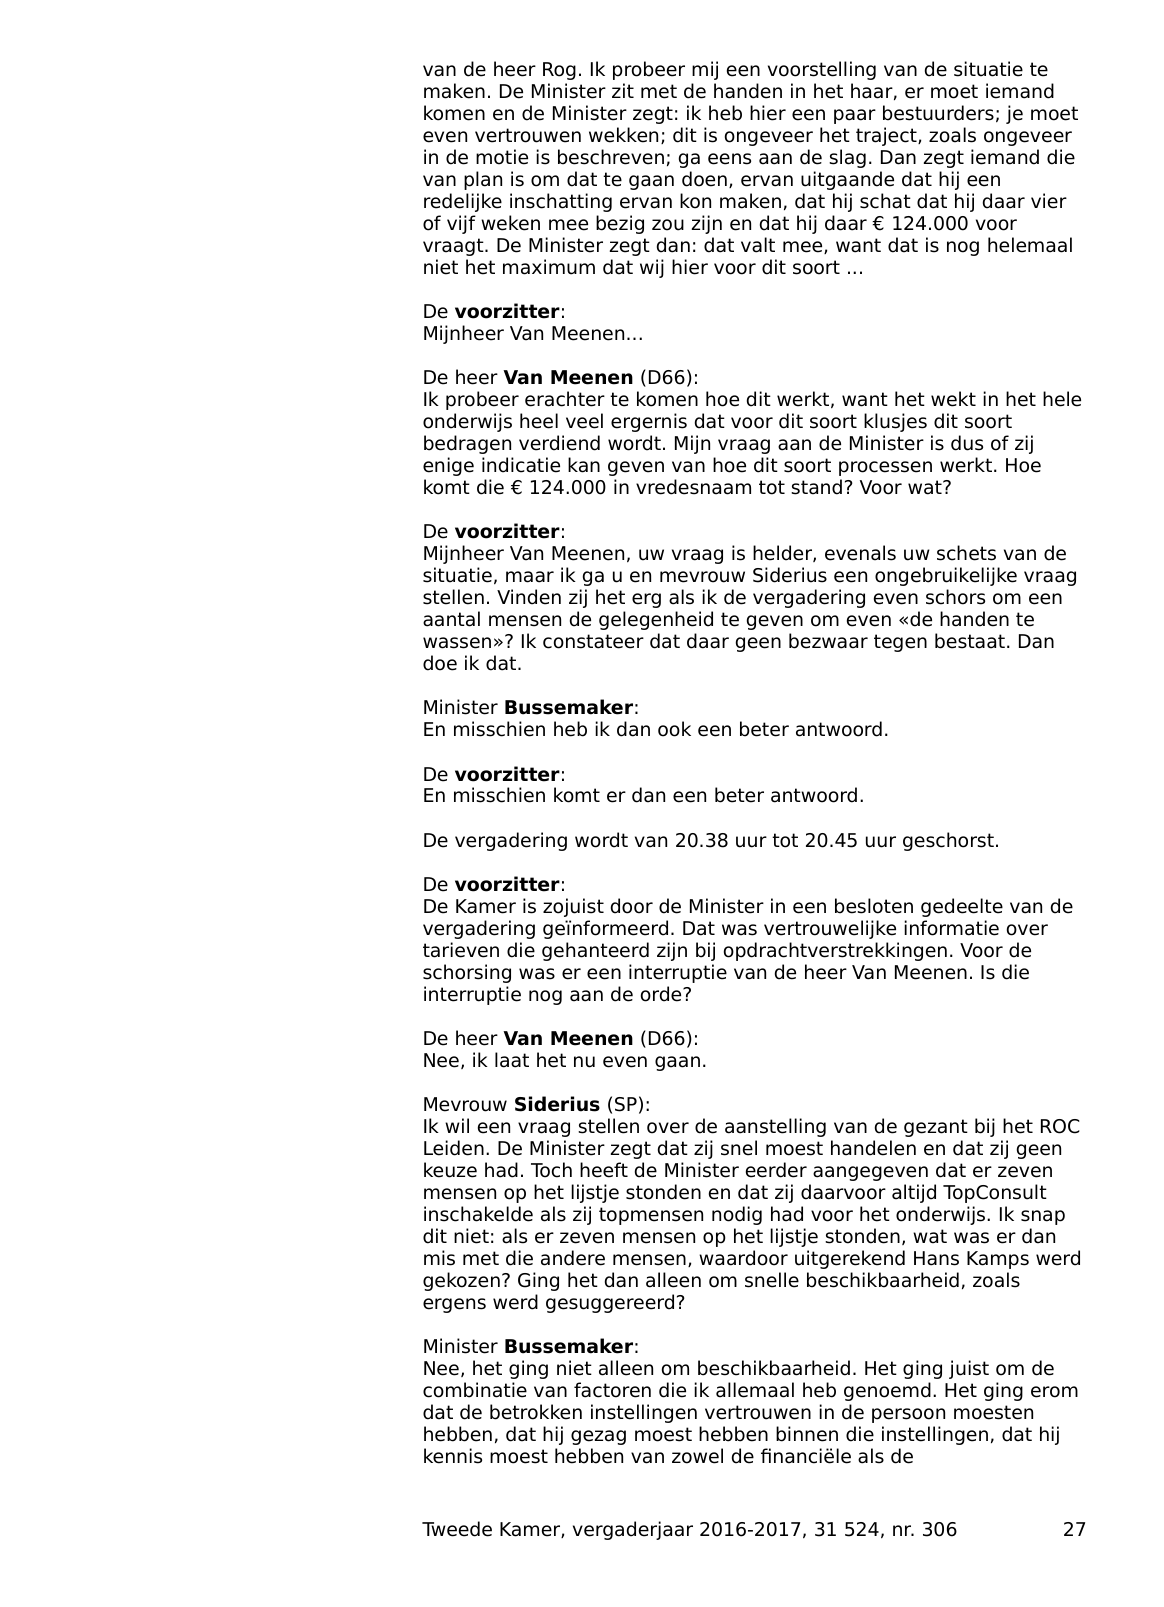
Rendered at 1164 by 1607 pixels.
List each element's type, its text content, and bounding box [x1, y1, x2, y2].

text En misschien komt er dan een beter antwoord. [422, 785, 1087, 807]
text Mijnheer Van Meenen, uw vraag is helder, evenals uw schets van de situatie, maar ik ga u en mevrouw Siderius een ongebruikelijke vraag stellen. Vinden zij het erg als ik de vergadering even schors om een aantal mensen de gelegenheid te geven om even «de handen te wassen»? Ik constateer dat daar geen bezwaar tegen bestaat. Dan doe ik dat. [422, 543, 1087, 675]
text De vergadering wordt van 20.38 uur tot 20.45 uur geschorst. [422, 829, 1087, 852]
text De voorzitter: [422, 521, 1087, 543]
text De voorzitter: [422, 763, 1087, 785]
text Nee, ik laat het nu even gaan. [422, 1050, 1087, 1072]
text De voorzitter: [422, 874, 1087, 896]
text van de heer Rog. Ik probeer mij een voorstelling van de situatie te maken. De Minister zit met de handen in het haar, er moet iemand komen en de Minister zegt: ik heb hier een paar bestuurders; je moet even vertrouwen wekken; dit is ongeveer het traject, zoals ongeveer in de motie is beschreven; ga eens aan de slag. Dan zegt iemand die van plan is om dat te gaan doen, ervan uitgaande dat hij een redelijke inschatting ervan kon maken, dat hij schat dat hij daar vier of vijf weken mee bezig zou zijn en dat hij daar € 124.000 voor vraagt. De Minister zegt dan: dat valt mee, want dat is nog helemaal niet het maximum dat wij hier voor dit soort ... [422, 59, 1087, 279]
text Ik probeer erachter te komen hoe dit werkt, want het wekt in het hele onderwijs heel veel ergernis dat voor dit soort klusjes dit soort bedragen verdiend wordt. Mijn vraag aan de Minister is dus of zij enige indicatie kan geven van hoe dit soort processen werkt. Hoe komt die € 124.000 in vredesnaam tot stand? Voor wat? [422, 389, 1087, 499]
text De Kamer is zojuist door de Minister in een besloten gedeelte van de vergadering geïnformeerd. Dat was vertrouwelijke informatie over tarieven die gehanteerd zijn bij opdrachtverstrekkingen. Voor de schorsing was er een interruptie van de heer Van Meenen. Is die interruptie nog aan de orde? [422, 896, 1087, 1006]
text De voorzitter: [422, 301, 1087, 323]
text Mevrouw Siderius (SP): [422, 1094, 1087, 1116]
text En misschien heb ik dan ook een beter antwoord. [422, 719, 1087, 741]
text De heer Van Meenen (D66): [422, 367, 1087, 389]
text Ik wil een vraag stellen over de aanstelling van de gezant bij het ROC Leiden. De Minister zegt dat zij snel moest handelen en dat zij geen keuze had. Toch heeft de Minister eerder aangegeven dat er zeven mensen op het lijstje stonden en dat zij daarvoor altijd TopConsult inschakelde als zij topmensen nodig had voor het onderwijs. Ik snap dit niet: als er zeven mensen op het lijstje stonden, wat was er dan mis met die andere mensen, waardoor uitgerekend Hans Kamps werd gekozen? Ging het dan alleen om snelle beschikbaarheid, zoals ergens werd gesuggereerd? [422, 1116, 1087, 1314]
text Mijnheer Van Meenen... [422, 323, 1087, 345]
text Nee, het ging niet alleen om beschikbaarheid. Het ging juist om de combinatie van factoren die ik allemaal heb genoemd. Het ging erom dat de betrokken instellingen vertrouwen in de persoon moesten hebben, dat hij gezag moest hebben binnen die instellingen, dat hij kennis moest hebben van zowel de financiële als de [422, 1358, 1087, 1468]
text De heer Van Meenen (D66): [422, 1028, 1087, 1050]
text Minister Bussemaker: [422, 1336, 1087, 1358]
text Minister Bussemaker: [422, 697, 1087, 719]
